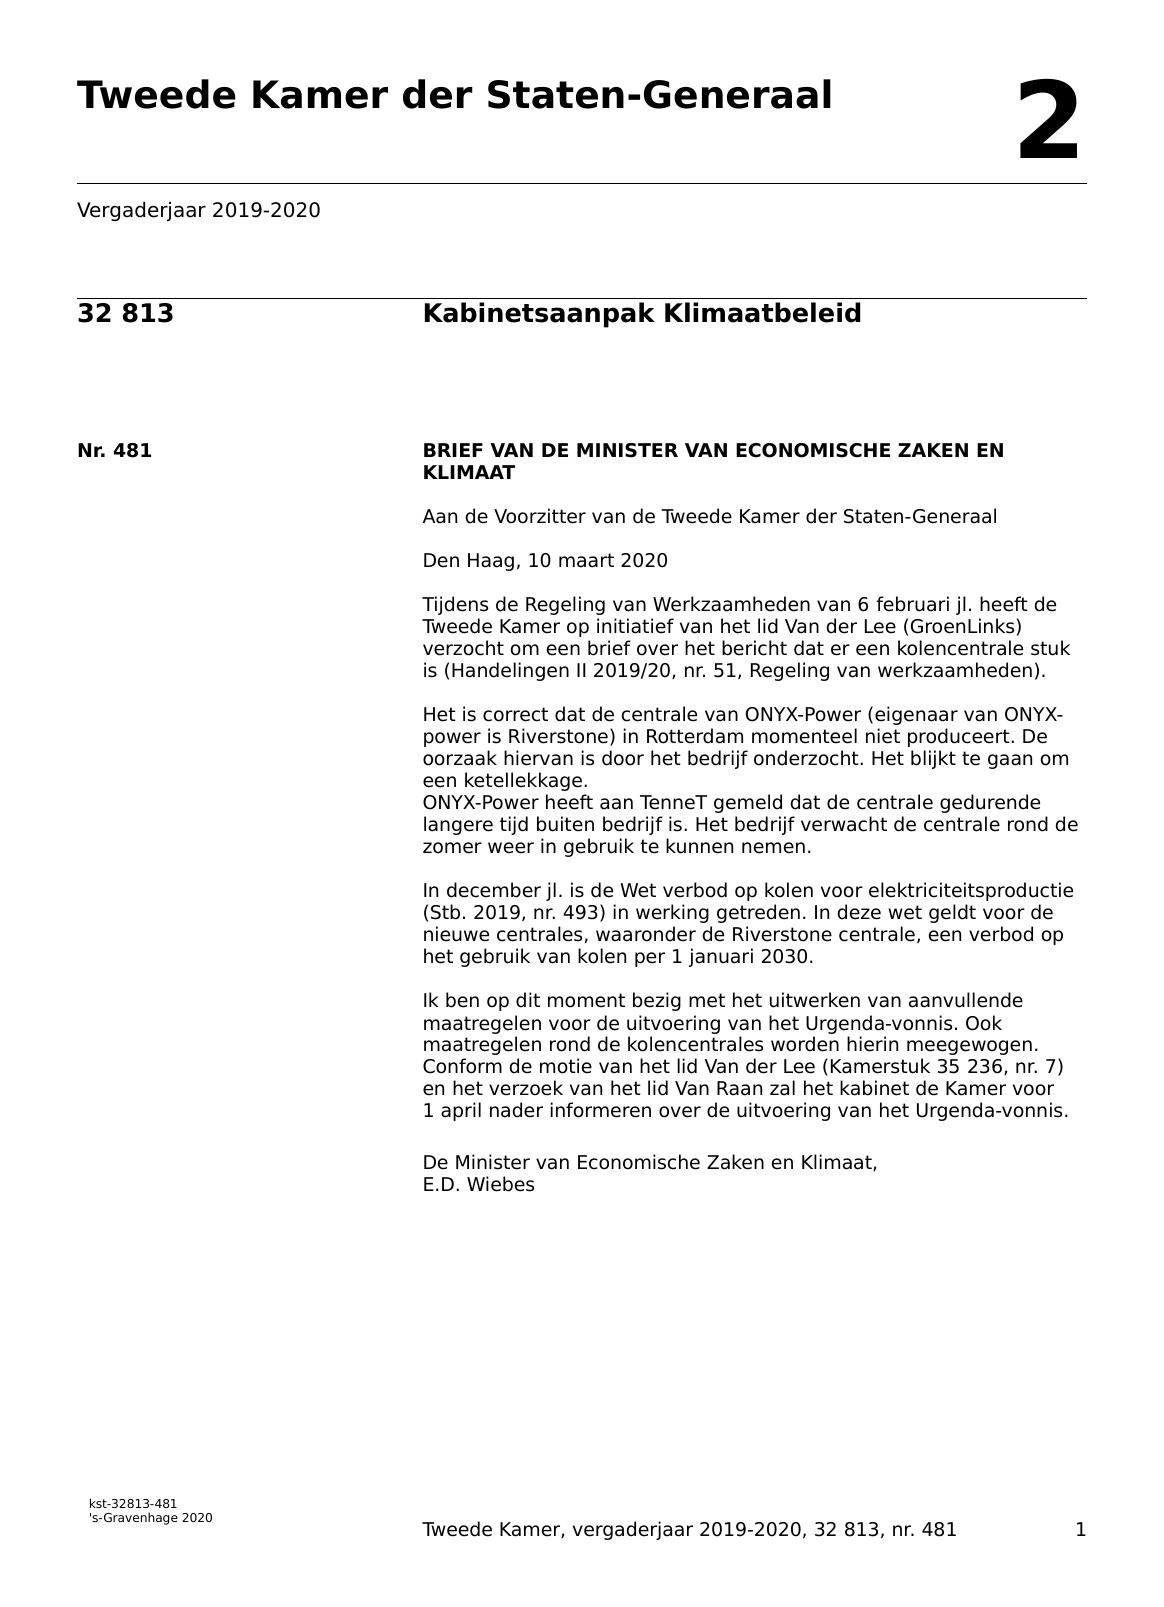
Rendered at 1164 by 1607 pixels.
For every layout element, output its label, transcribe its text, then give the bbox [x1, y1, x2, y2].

text 's-Gravenhage 2020 [88, 1511, 323, 1525]
text De Minister van Economische Zaken en Klimaat, E.D. Wiebes [422, 1152, 1087, 1196]
text ONYX-Power heeft aan TenneT gemeld dat de centrale gedurende langere tijd buiten bedrijf is. Het bedrijf verwacht de centrale rond de zomer weer in gebruik te kunnen nemen. [422, 792, 1087, 858]
text Ik ben op dit moment bezig met het uitwerken van aanvullende maatregelen voor de uitvoering van het Urgenda-vonnis. Ook maatregelen rond de kolencentrales worden hierin meegewogen. Conform de motie van het lid Van der Lee (Kamerstuk 35 236, nr. 7) en het verzoek van het lid Van Raan zal het kabinet de Kamer voor 1 april nader informeren over de uitvoering van het Urgenda-vonnis. [422, 990, 1087, 1122]
text Het is correct dat de centrale van ONYX-Power (eigenaar van ONYX-power is Riverstone) in Rotterdam momenteel niet produceert. De oorzaak hiervan is door het bedrijf onderzocht. Het blijkt te gaan om een ketellekkage. [422, 704, 1087, 792]
text kst-32813-481 [88, 1497, 323, 1511]
subtitle Nr. 481 BRIEF VAN DE MINISTER VAN ECONOMISCHE ZAKEN EN KLIMAAT [77, 440, 1087, 484]
table_header 2 [886, 59, 1087, 183]
text Den Haag, 10 maart 2020 [422, 550, 1087, 572]
text In december jl. is de Wet verbod op kolen voor elektriciteitsproductie (Stb. 2019, nr. 493) in werking getreden. In deze wet geldt voor de nieuwe centrales, waaronder de Riverstone centrale, een verbod op het gebruik van kolen per 1 januari 2030. [422, 880, 1087, 968]
text Tijdens de Regeling van Werkzaamheden van 6 februari jl. heeft de Tweede Kamer op initiatief van het lid Van der Lee (GroenLinks) verzocht om een brief over het bericht dat er een kolencentrale stuk is (Handelingen II 2019/20, nr. 51, Regeling van werkzaamheden). [422, 594, 1087, 682]
subtitle 32 813 Kabinetsaanpak Klimaatbeleid [77, 299, 1087, 329]
table_header Tweede Kamer der Staten-Generaal [77, 59, 886, 183]
table_cell Vergaderjaar 2019-2020 [77, 184, 1087, 298]
text Aan de Voorzitter van de Tweede Kamer der Staten-Generaal [422, 506, 1087, 528]
